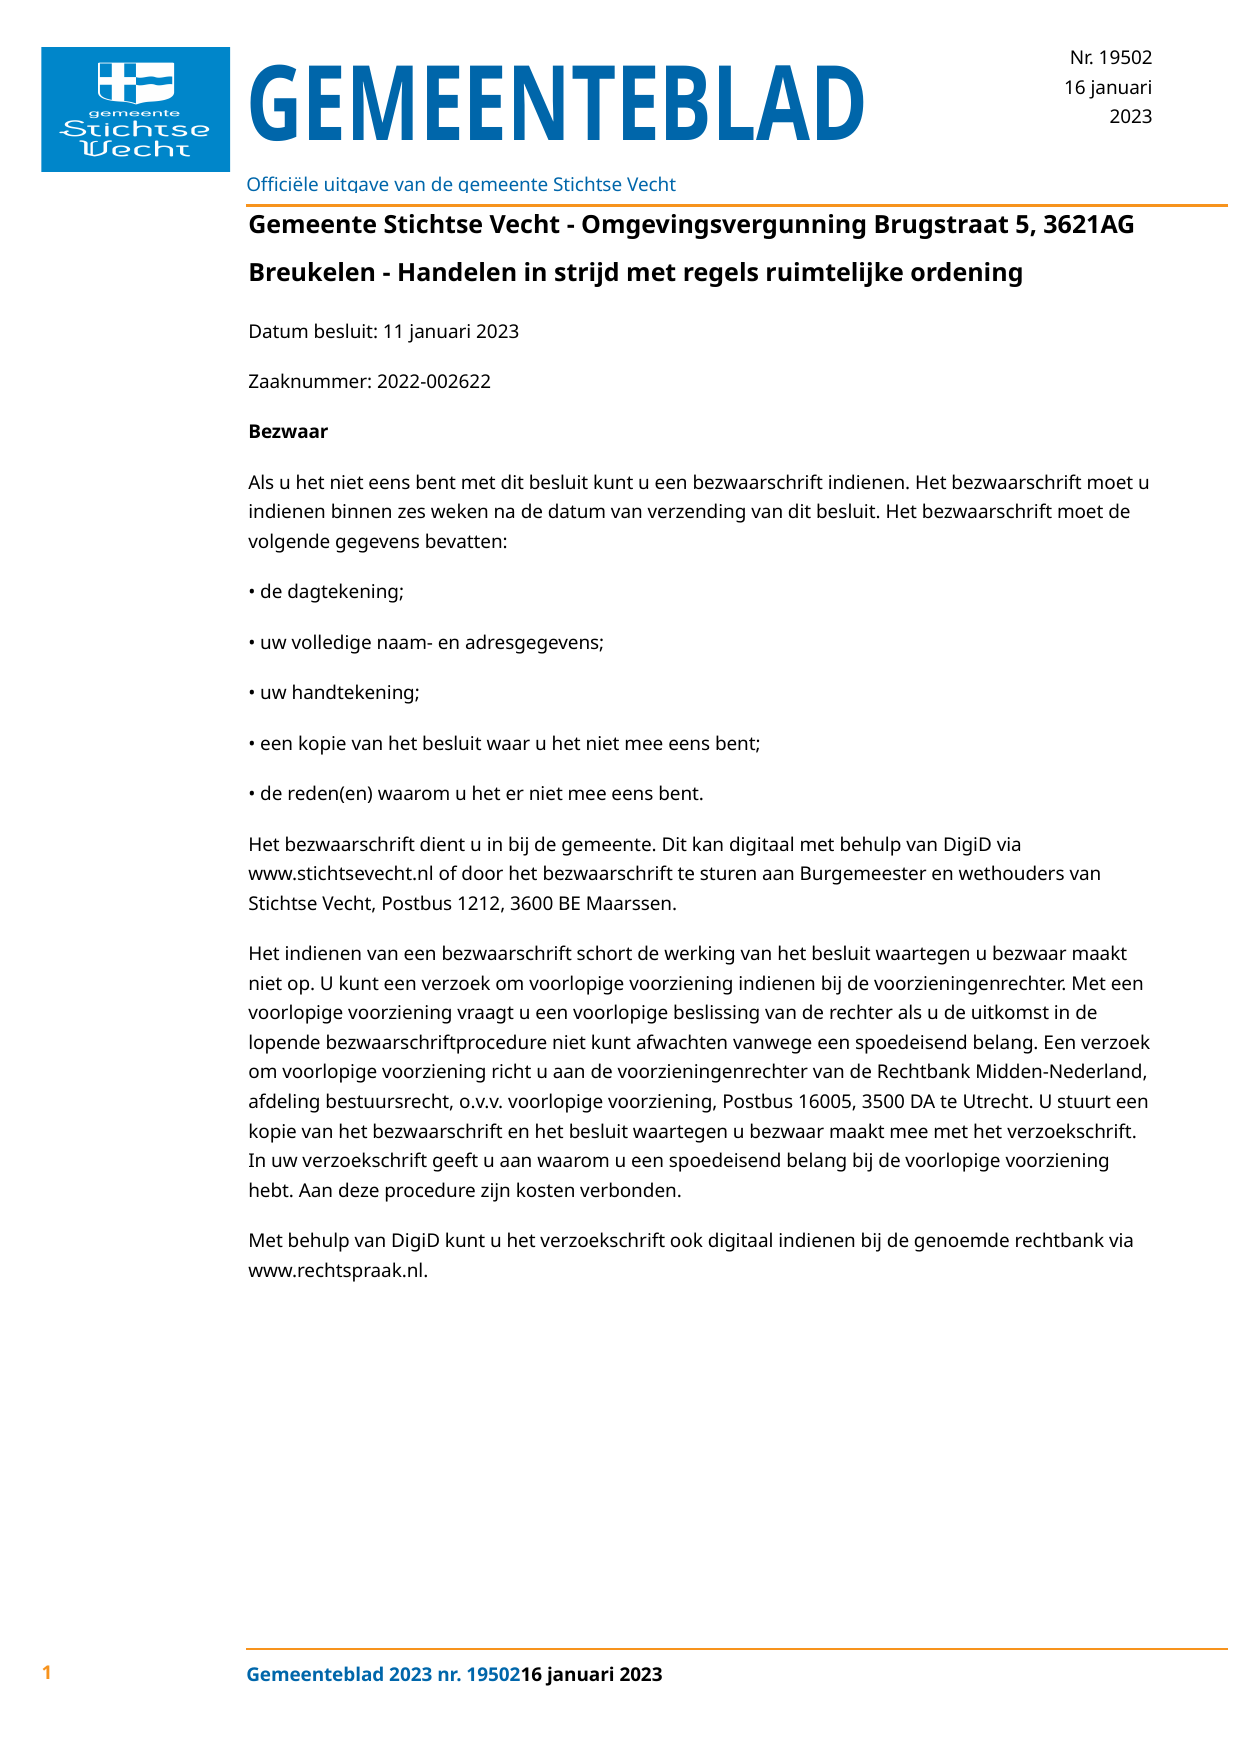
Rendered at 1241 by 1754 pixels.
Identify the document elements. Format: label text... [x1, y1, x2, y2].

text Gemeente Stichtse Vecht - Omgevingsvergunning Brugstraat 5, 3621AG Breukelen - Handelen in strijd met regels ruimtelijke ordening [248, 207, 1152, 288]
picture [137, 63, 174, 103]
text Met behulp van DigiD kunt u het verzoekschrift ook digitaal indienen bij de genoemde rechtbank via www.rechtspraak.nl. [248, 1227, 1152, 1283]
text • uw volledige naam- en adresgegevens; [248, 629, 1152, 655]
text Het indienen van een bezwaarschrift schort de werking van het besluit waartegen u bezwaar maakt niet op. U kunt een verzoek om voorlopige voorziening indienen bij de voorzieningenrechter. Met een voorlopige voorziening vraagt u een voorlopige beslissing van de rechter als u de uitkomst in de lopende bezwaarschriftprocedure niet kunt afwachten vanwege een spoedeisend belang. Een verzoek om voorlopige voorziening richt u aan de voorzieningenrechter van de Rechtbank Midden-Nederland, afdeling bestuursrecht, o.v.v. voorlopige voorziening, Postbus 16005, 3500 DA te Utrecht. U stuurt een kopie van het bezwaarschrift en het besluit waartegen u bezwaar maakt mee met het verzoekschrift. In uw verzoekschrift geeft u aan waarom u een spoedeisend belang bij de voorlopige voorziening hebt. Aan deze procedure zijn kosten verbonden. [248, 940, 1152, 1203]
picture [99, 63, 135, 101]
text • de dagtekening; [248, 579, 1152, 604]
text Zaaknummer: 2022-002622 [248, 368, 1152, 394]
text Datum besluit: 11 januari 2023 [248, 318, 1152, 344]
text Het bezwaarschrift dient u in bij de gemeente. Dit kan digitaal met behulp van DigiD via www.stichtsevecht.nl of door het bezwaarschrift te sturen aan Burgemeester en wethouders van Stichtse Vecht, Postbus 1212, 3600 BE Maarssen. [248, 831, 1152, 916]
text • een kopie van het besluit waar u het niet mee eens bent; [248, 730, 1152, 756]
text • de reden(en) waarom u het er niet mee eens bent. [248, 780, 1152, 806]
text Als u het niet eens bent met dit besluit kunt u een bezwaarschrift indienen. Het bezwaarschrift moet u indienen binnen zes weken na de datum van verzending van dit besluit. Het bezwaarschrift moet de volgende gegevens bevatten: [248, 469, 1152, 554]
text • uw handtekening; [248, 679, 1152, 705]
text Bezwaar [248, 419, 1152, 444]
